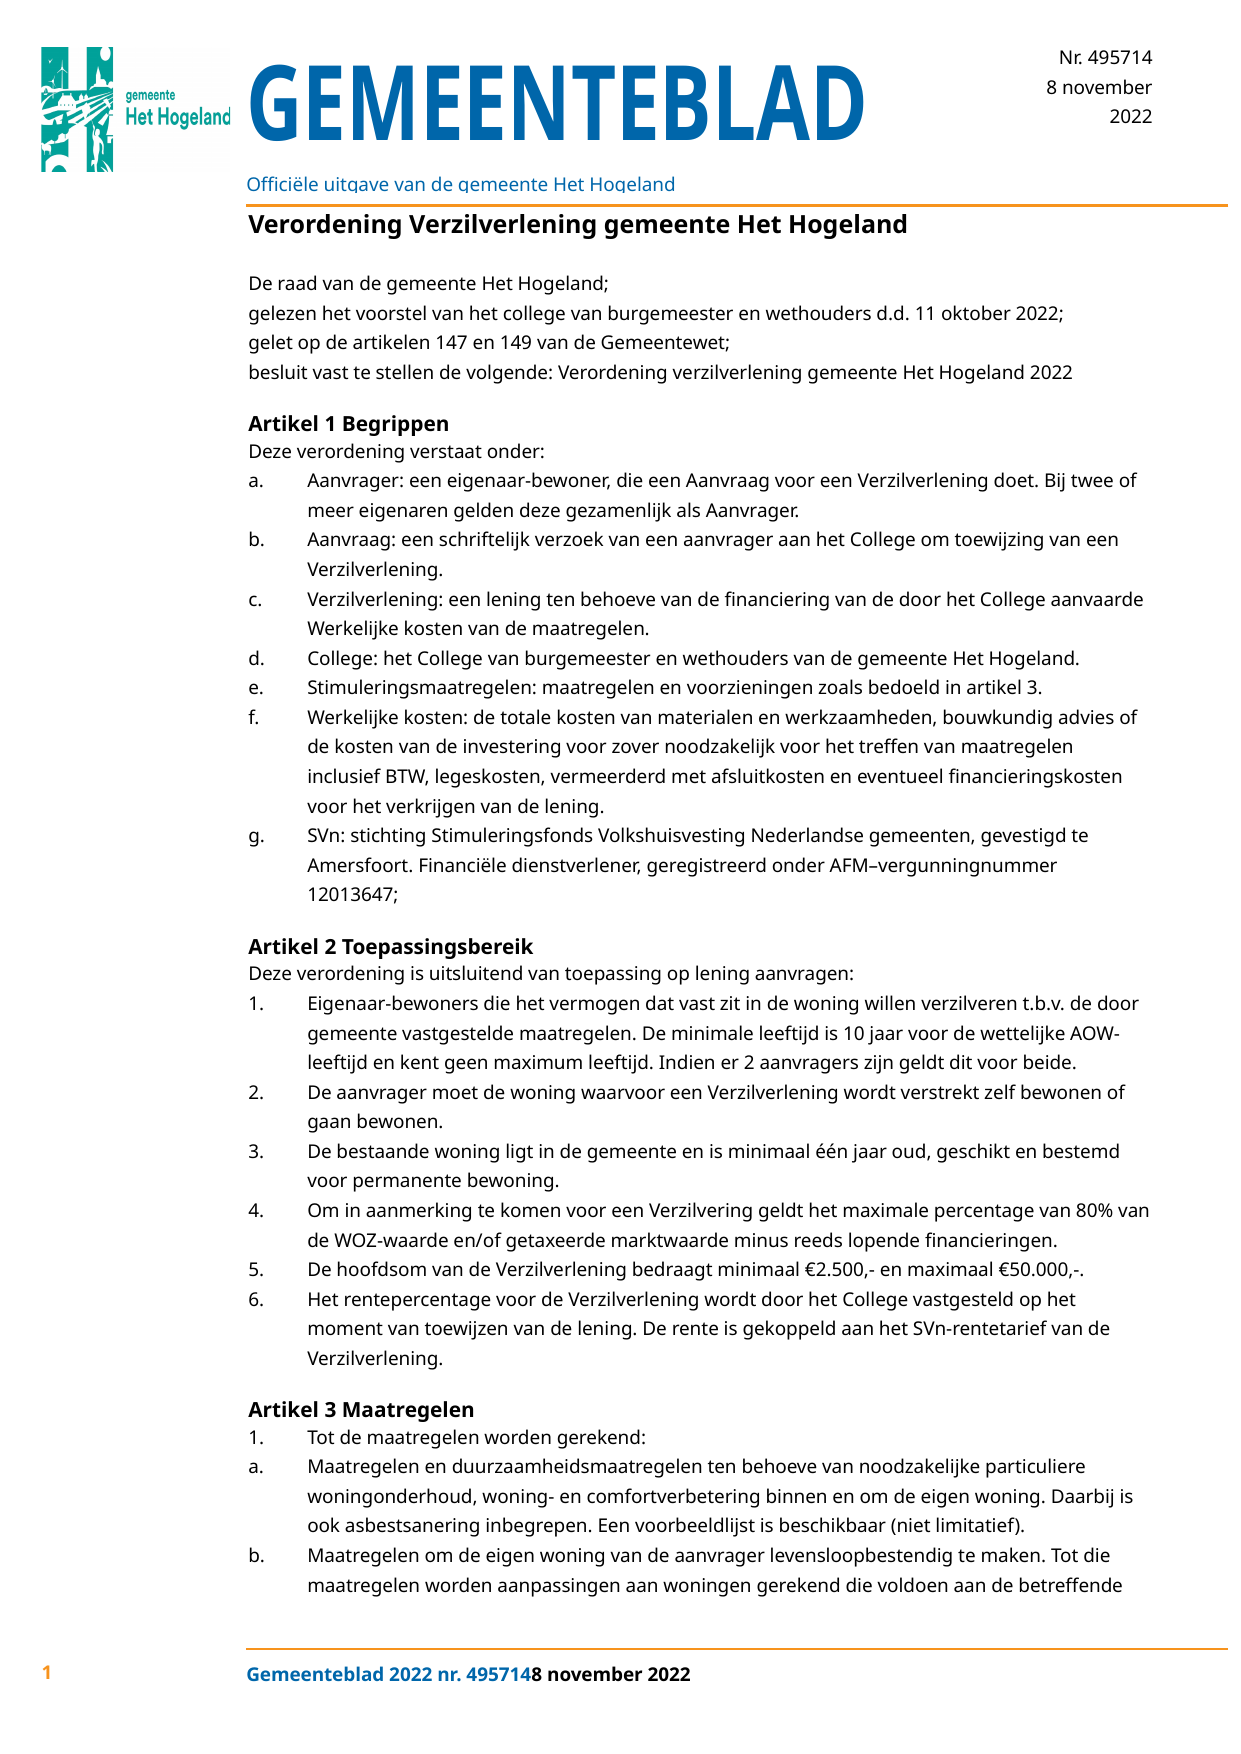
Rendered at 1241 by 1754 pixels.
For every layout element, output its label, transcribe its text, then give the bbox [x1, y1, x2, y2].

text Verordening Verzilverlening gemeente Het Hogeland [248, 207, 1152, 241]
list De bestaande woning ligt in de gemeente en is minimaal één jaar oud, geschikt en bestemd voor permanente bewoning. [248, 1138, 1152, 1193]
text Artikel 2 Toepassingsbereik [248, 932, 1152, 961]
list De aanvrager moet de woning waarvoor een Verzilverlening wordt verstrekt zelf bewonen of gaan bewonen. [248, 1079, 1152, 1134]
list SVn: stichting Stimuleringsfonds Volkshuisvesting Nederlandse gemeenten, gevestigd te Amersfoort. Financiële dienstverlener, geregistreerd onder AFM–vergunningnummer 12013647; [248, 822, 1152, 907]
text De raad van de gemeente Het Hogeland; [248, 270, 1152, 296]
list Verzilverlening: een lening ten behoeve van de financiering van de door het College aanvaarde Werkelijke kosten van de maatregelen. [248, 586, 1152, 641]
text Artikel 1 Begrippen [248, 409, 1152, 438]
text gelet op de artikelen 147 en 149 van de Gemeentewet; [248, 329, 1152, 355]
picture [41, 47, 231, 172]
list Om in aanmerking te komen voor een Verzilvering geldt het maximale percentage van 80% van de WOZ-waarde en/of getaxeerde marktwaarde minus reeds lopende financieringen. [248, 1197, 1152, 1252]
list Het rentepercentage voor de Verzilverlening wordt door het College vastgesteld op het moment van toewijzen van de lening. De rente is gekoppeld aan het SVn-rentetarief van de Verzilverlening. [248, 1286, 1152, 1371]
list Aanvrager: een eigenaar-bewoner, die een Aanvraag voor een Verzilverlening doet. Bij twee of meer eigenaren gelden deze gezamenlijk als Aanvrager. [248, 467, 1152, 523]
text Deze verordening verstaat onder: [248, 438, 1152, 464]
list Aanvraag: een schriftelijk verzoek van een aanvrager aan het College om toewijzing van een Verzilverlening. [248, 527, 1152, 582]
list College: het College van burgemeester en wethouders van de gemeente Het Hogeland. [248, 645, 1152, 671]
list Tot de maatregelen worden gerekend: [248, 1424, 1152, 1450]
list Maatregelen en duurzaamheidsmaatregelen ten behoeve van noodzakelijke particuliere woningonderhoud, woning- en comfortverbetering binnen en om de eigen woning. Daarbij is ook asbestsanering inbegrepen. Een voorbeeldlijst is beschikbaar (niet limitatief). [248, 1453, 1152, 1538]
text besluit vast te stellen de volgende: Verordening verzilverlening gemeente Het Hogeland 2022 [248, 359, 1152, 385]
list Maatregelen om de eigen woning van de aanvrager levensloopbestendig te maken. Tot die maatregelen worden aanpassingen aan woningen gerekend die voldoen aan de betreffende [248, 1542, 1152, 1598]
text Artikel 3 Maatregelen [248, 1396, 1152, 1424]
list Eigenaar-bewoners die het vermogen dat vast zit in de woning willen verzilveren t.b.v. de door gemeente vastgestelde maatregelen. De minimale leeftijd is 10 jaar voor de wettelijke AOW-leeftijd en kent geen maximum leeftijd. Indien er 2 aanvragers zijn geldt dit voor beide. [248, 990, 1152, 1075]
list De hoofdsom van de Verzilverlening bedraagt minimaal €2.500,- en maximaal €50.000,-. [248, 1256, 1152, 1282]
text gelezen het voorstel van het college van burgemeester en wethouders d.d. 11 oktober 2022; [248, 300, 1152, 326]
list Stimuleringsmaatregelen: maatregelen en voorzieningen zoals bedoeld in artikel 3. [248, 674, 1152, 700]
list Werkelijke kosten: de totale kosten van materialen en werkzaamheden, bouwkundig advies of de kosten van de investering voor zover noodzakelijk voor het treffen van maatregelen inclusief BTW, legeskosten, vermeerderd met afsluitkosten en eventueel financieringskosten voor het verkrijgen van de lening. [248, 704, 1152, 819]
text Deze verordening is uitsluitend van toepassing op lening aanvragen: [248, 961, 1152, 986]
